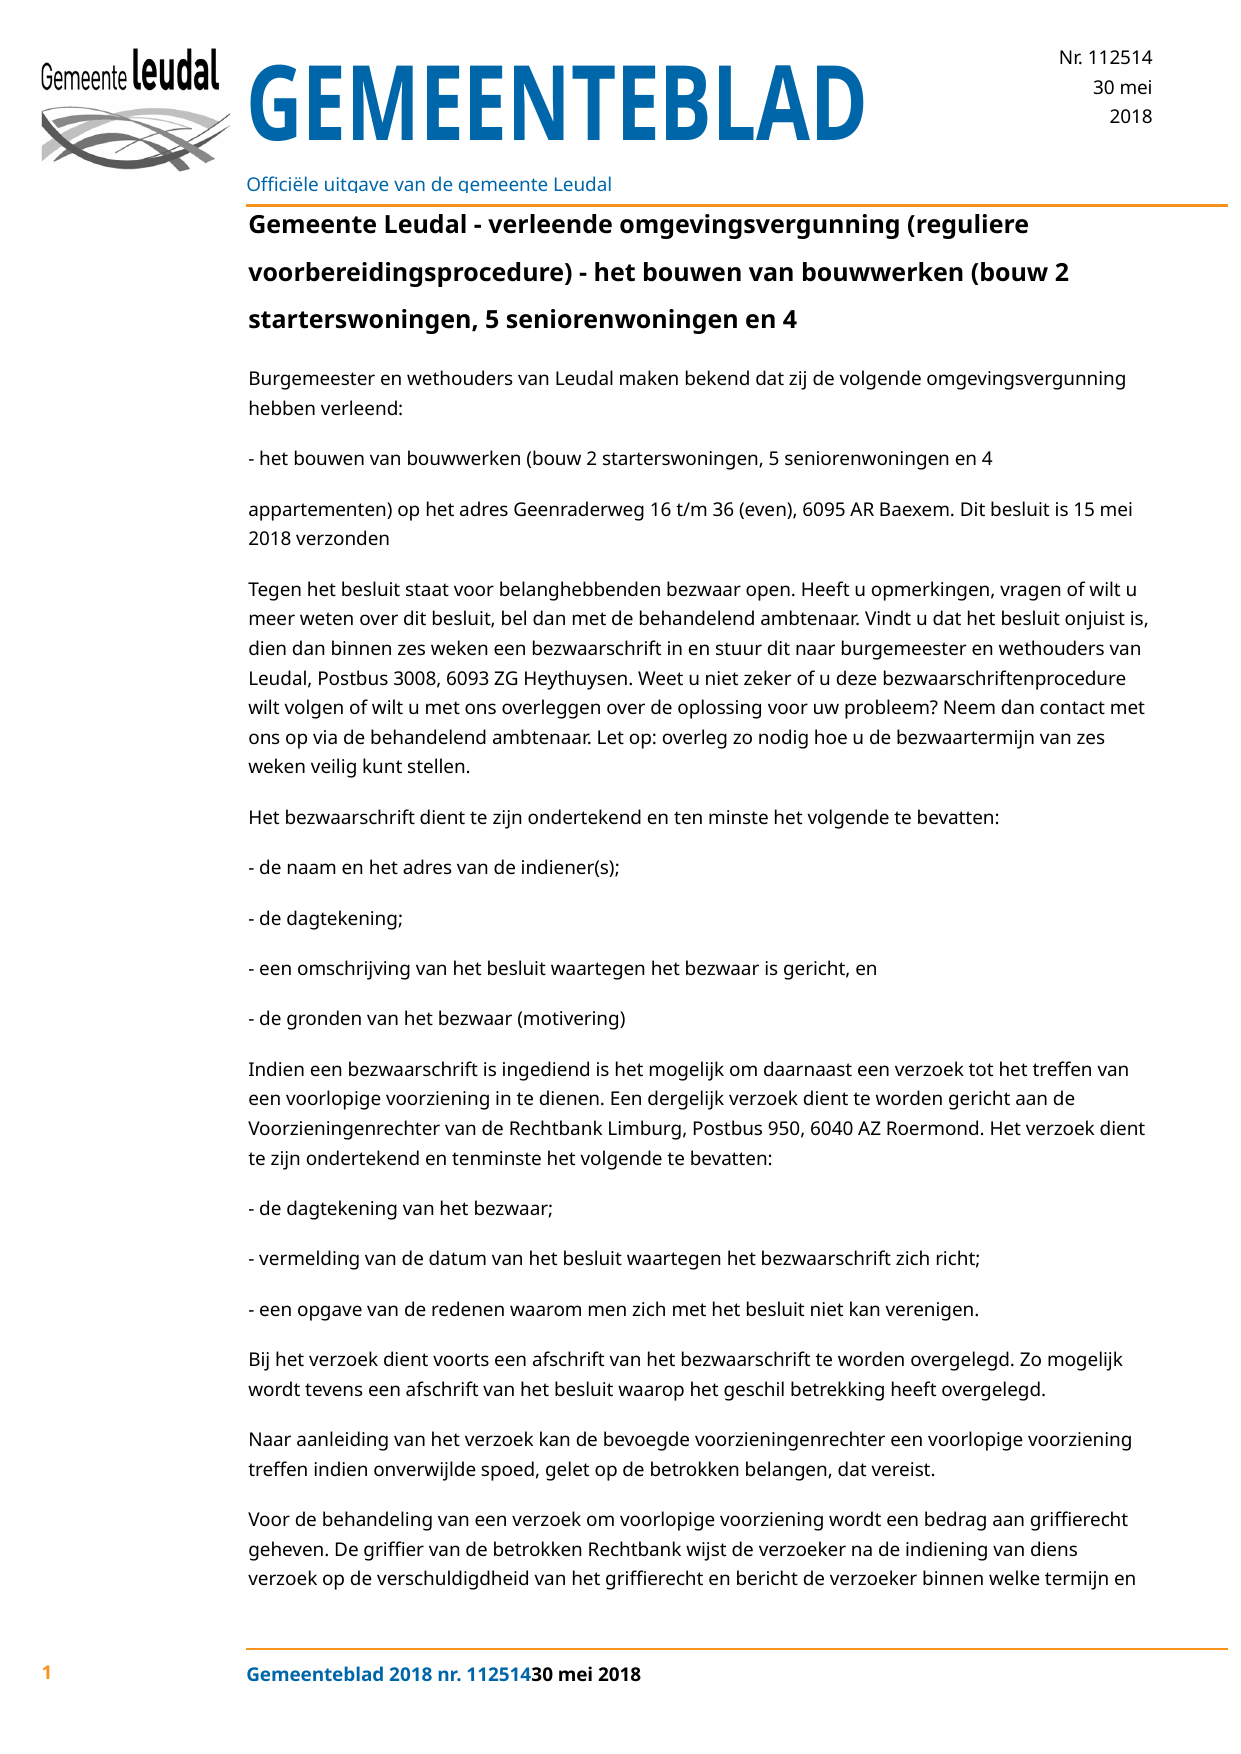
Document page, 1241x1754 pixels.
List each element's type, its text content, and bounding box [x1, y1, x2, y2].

picture [41, 47, 231, 172]
text Bij het verzoek dient voorts een afschrift van het bezwaarschrift te worden overgelegd. Zo mogelijk wordt tevens een afschrift van het besluit waarop het geschil betrekking heeft overgelegd. [248, 1346, 1152, 1402]
text Naar aanleiding van het verzoek kan de bevoegde voorzieningenrechter een voorlopige voorziening treffen indien onverwijlde spoed, gelet op de betrokken belangen, dat vereist. [248, 1426, 1152, 1482]
text - de naam en het adres van de indiener(s); [248, 854, 1152, 880]
text Burgemeester en wethouders van Leudal maken bekend dat zij de volgende omgevingsvergunning hebben verleend: [248, 366, 1152, 421]
text - een omschrijving van het besluit waartegen het bezwaar is gericht, en [248, 955, 1152, 981]
text Het bezwaarschrift dient te zijn ondertekend en ten minste het volgende te bevatten: [248, 804, 1152, 829]
text Indien een bezwaarschrift is ingediend is het mogelijk om daarnaast een verzoek tot het treffen van een voorlopige voorziening in te dienen. Een dergelijk verzoek dient te worden gericht aan de Voorzieningenrechter van de Rechtbank Limburg, Postbus 950, 6040 AZ Roermond. Het verzoek dient te zijn ondertekend en tenminste het volgende te bevatten: [248, 1056, 1152, 1170]
text - een opgave van de redenen waarom men zich met het besluit niet kan verenigen. [248, 1296, 1152, 1322]
text - vermelding van de datum van het besluit waartegen het bezwaarschrift zich richt; [248, 1246, 1152, 1271]
text Voor de behandeling van een verzoek om voorlopige voorziening wordt een bedrag aan griffierecht geheven. De griffier van de betrokken Rechtbank wijst de verzoeker na de indiening van diens verzoek op de verschuldigdheid van het griffierecht en bericht de verzoeker binnen welke termijn en [248, 1506, 1152, 1591]
text Tegen het besluit staat voor belanghebbenden bezwaar open. Heeft u opmerkingen, vragen of wilt u meer weten over dit besluit, bel dan met de behandelend ambtenaar. Vindt u dat het besluit onjuist is, dien dan binnen zes weken een bezwaarschrift in en stuur dit naar burgemeester en wethouders van Leudal, Postbus 3008, 6093 ZG Heythuysen. Weet u niet zeker of u deze bezwaarschriftenprocedure wilt volgen of wilt u met ons overleggen over de oplossing voor uw probleem? Neem dan contact met ons op via de behandelend ambtenaar. Let op: overleg zo nodig hoe u de bezwaartermijn van zes weken veilig kunt stellen. [248, 576, 1152, 779]
text - het bouwen van bouwwerken (bouw 2 starterswoningen, 5 seniorenwoningen en 4 [248, 446, 1152, 471]
text - de dagtekening van het bezwaar; [248, 1195, 1152, 1221]
text - de gronden van het bezwaar (motivering) [248, 1006, 1152, 1031]
text Gemeente Leudal - verleende omgevingsvergunning (reguliere voorbereidingsprocedure) - het bouwen van bouwwerken (bouw 2 starterswoningen, 5 seniorenwoningen en 4 [248, 207, 1152, 336]
text appartementen) op het adres Geenraderweg 16 t/m 36 (even), 6095 AR Baexem. Dit besluit is 15 mei 2018 verzonden [248, 496, 1152, 551]
text - de dagtekening; [248, 905, 1152, 930]
